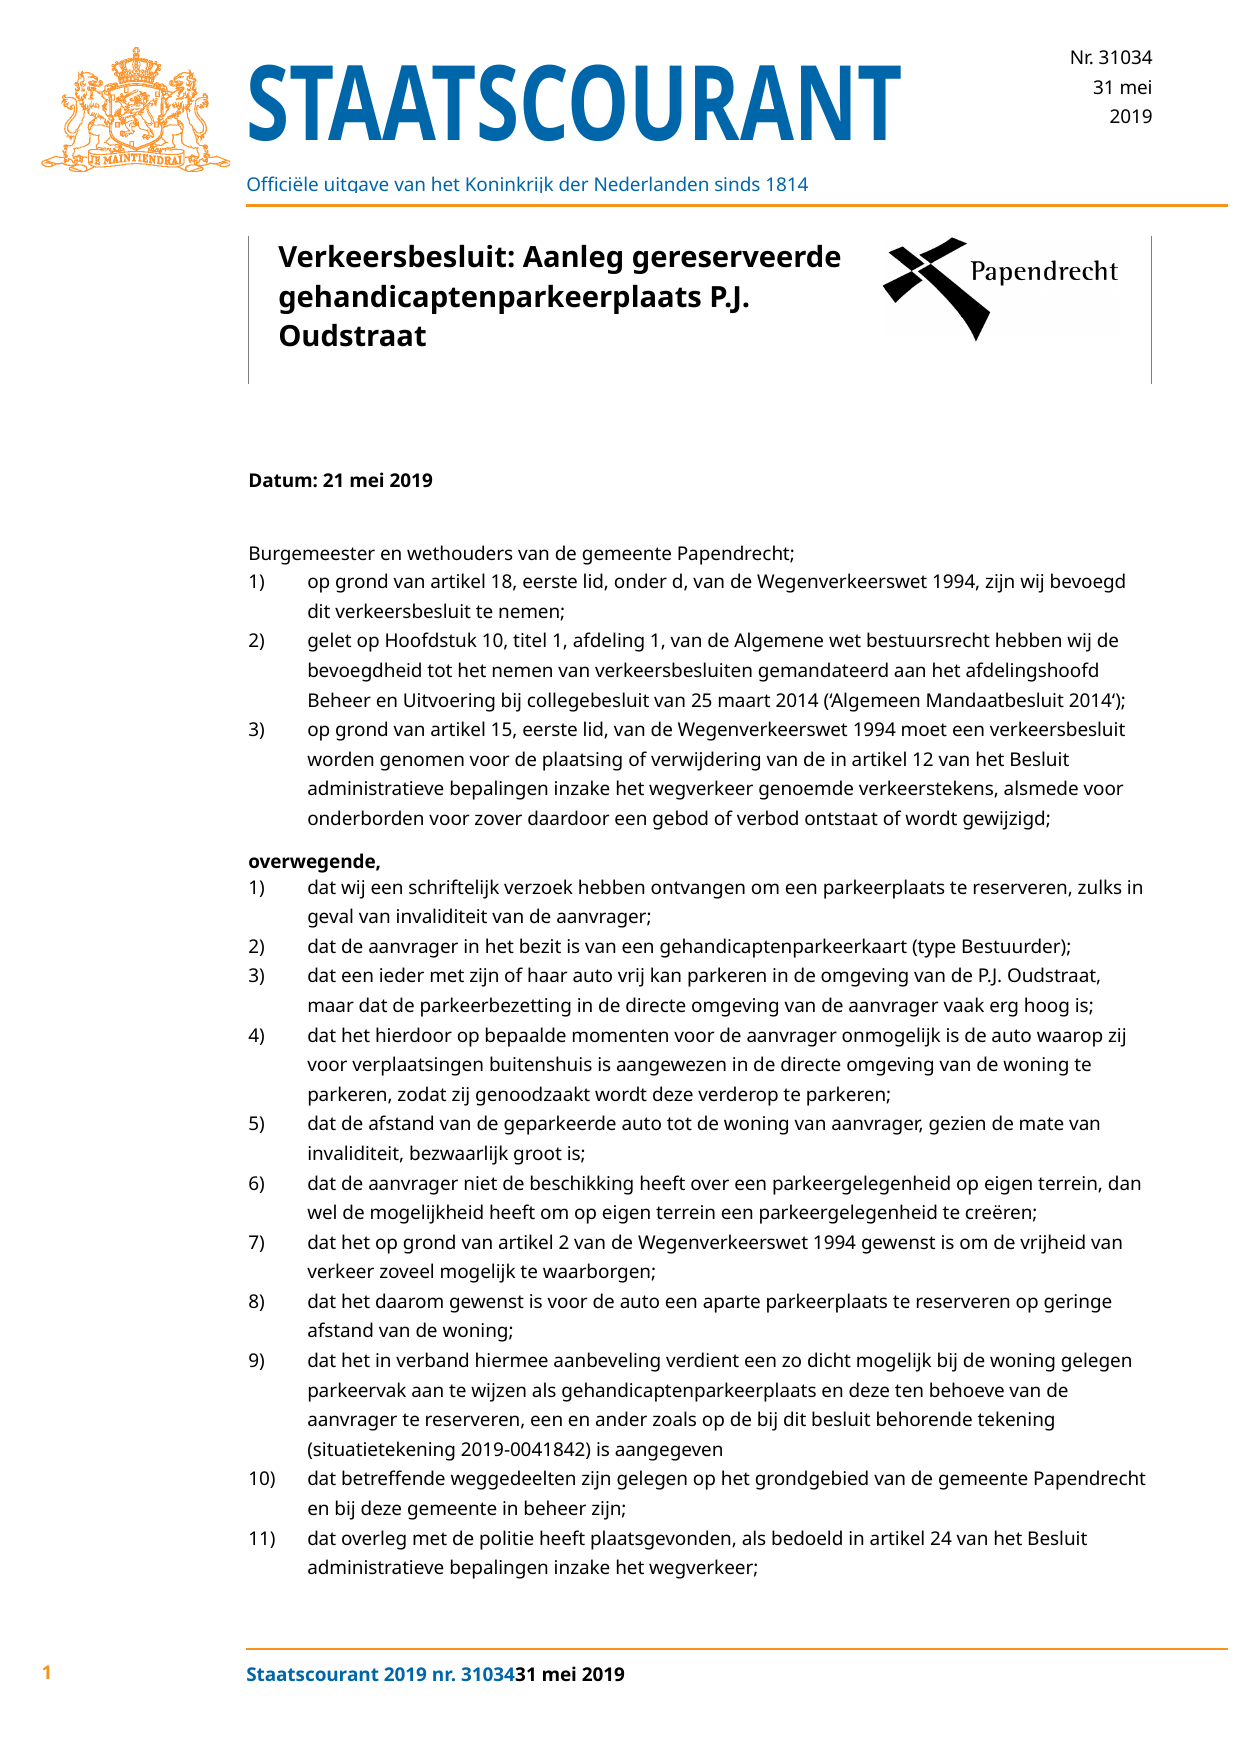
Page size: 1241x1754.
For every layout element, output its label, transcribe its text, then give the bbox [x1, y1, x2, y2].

table_header [850, 236, 1151, 384]
list dat de aanvrager in het bezit is van een gehandicaptenparkeerkaart (type Bestuurder); [248, 933, 1152, 959]
list dat de afstand van de geparkeerde auto tot de woning van aanvrager, gezien de mate van invaliditeit, bezwaarlijk groot is; [248, 1111, 1152, 1166]
list dat het daarom gewenst is voor de auto een aparte parkeerplaats te reserveren op geringe afstand van de woning; [248, 1288, 1152, 1343]
list dat het hierdoor op bepaalde momenten voor de aanvrager onmogelijk is de auto waarop zij voor verplaatsingen buitenshuis is aangewezen in de directe omgeving van de woning te parkeren, zodat zij genoodzaakt wordt deze verderop te parkeren; [248, 1022, 1152, 1107]
list dat een ieder met zijn of haar auto vrij kan parkeren in de omgeving van de P.J. Oudstraat, maar dat de parkeerbezetting in de directe omgeving van de aanvrager vaak erg hoog is; [248, 963, 1152, 1018]
list op grond van artikel 18, eerste lid, onder d, van de Wegenverkeerswet 1994, zijn wij bevoegd dit verkeersbesluit te nemen; [248, 568, 1152, 624]
text overwegende, [248, 848, 1152, 874]
list dat overleg met de politie heeft plaatsgevonden, als bedoeld in artikel 24 van het Besluit administratieve bepalingen inzake het wegverkeer; [248, 1525, 1152, 1580]
list dat de aanvrager niet de beschikking heeft over een parkeergelegenheid op eigen terrein, dan wel de mogelijkheid heeft om op eigen terrein een parkeergelegenheid te creëren; [248, 1170, 1152, 1225]
list op grond van artikel 15, eerste lid, van de Wegenverkeerswet 1994 moet een verkeersbesluit worden genomen voor de plaatsing of verwijdering van de in artikel 12 van het Besluit administratieve bepalingen inzake het wegverkeer genoemde verkeerstekens, alsmede voor onderborden voor zover daardoor een gebod of verbod ontstaat of wordt gewijzigd; [248, 716, 1152, 831]
table_header Verkeersbesluit: Aanleg gereserveerde gehandicaptenparkeerplaats P.J. Oudstraat [249, 236, 850, 384]
picture [41, 47, 231, 172]
text Burgemeester en wethouders van de gemeente Papendrecht; [248, 540, 1152, 566]
list dat het op grond van artikel 2 van de Wegenverkeerswet 1994 gewenst is om de vrijheid van verkeer zoveel mogelijk te waarborgen; [248, 1229, 1152, 1284]
list dat wij een schriftelijk verzoek hebben ontvangen om een parkeerplaats te reserveren, zulks in geval van invaliditeit van de aanvrager; [248, 874, 1152, 929]
text Datum: 21 mei 2019 [248, 467, 1152, 492]
list dat het in verband hiermee aanbeveling verdient een zo dicht mogelijk bij de woning gelegen parkeervak aan te wijzen als gehandicaptenparkeerplaats en deze ten behoeve van de aanvrager te reserveren, een en ander zoals op de bij dit besluit behorende tekening (situatietekening 2019-0041842) is aangegeven [248, 1347, 1152, 1462]
list dat betreffende weggedeelten zijn gelegen op het grondgebied van de gemeente Papendrecht en bij deze gemeente in beheer zijn; [248, 1466, 1152, 1521]
list gelet op Hoofdstuk 10, titel 1, afdeling 1, van de Algemene wet bestuursrecht hebben wij de bevoegdheid tot het nemen van verkeersbesluiten gemandateerd aan het afdelingshoofd Beheer en Uitvoering bij collegebesluit van 25 maart 2014 (‘Algemeen Mandaatbesluit 2014‘); [248, 628, 1152, 712]
picture [882, 236, 1119, 342]
